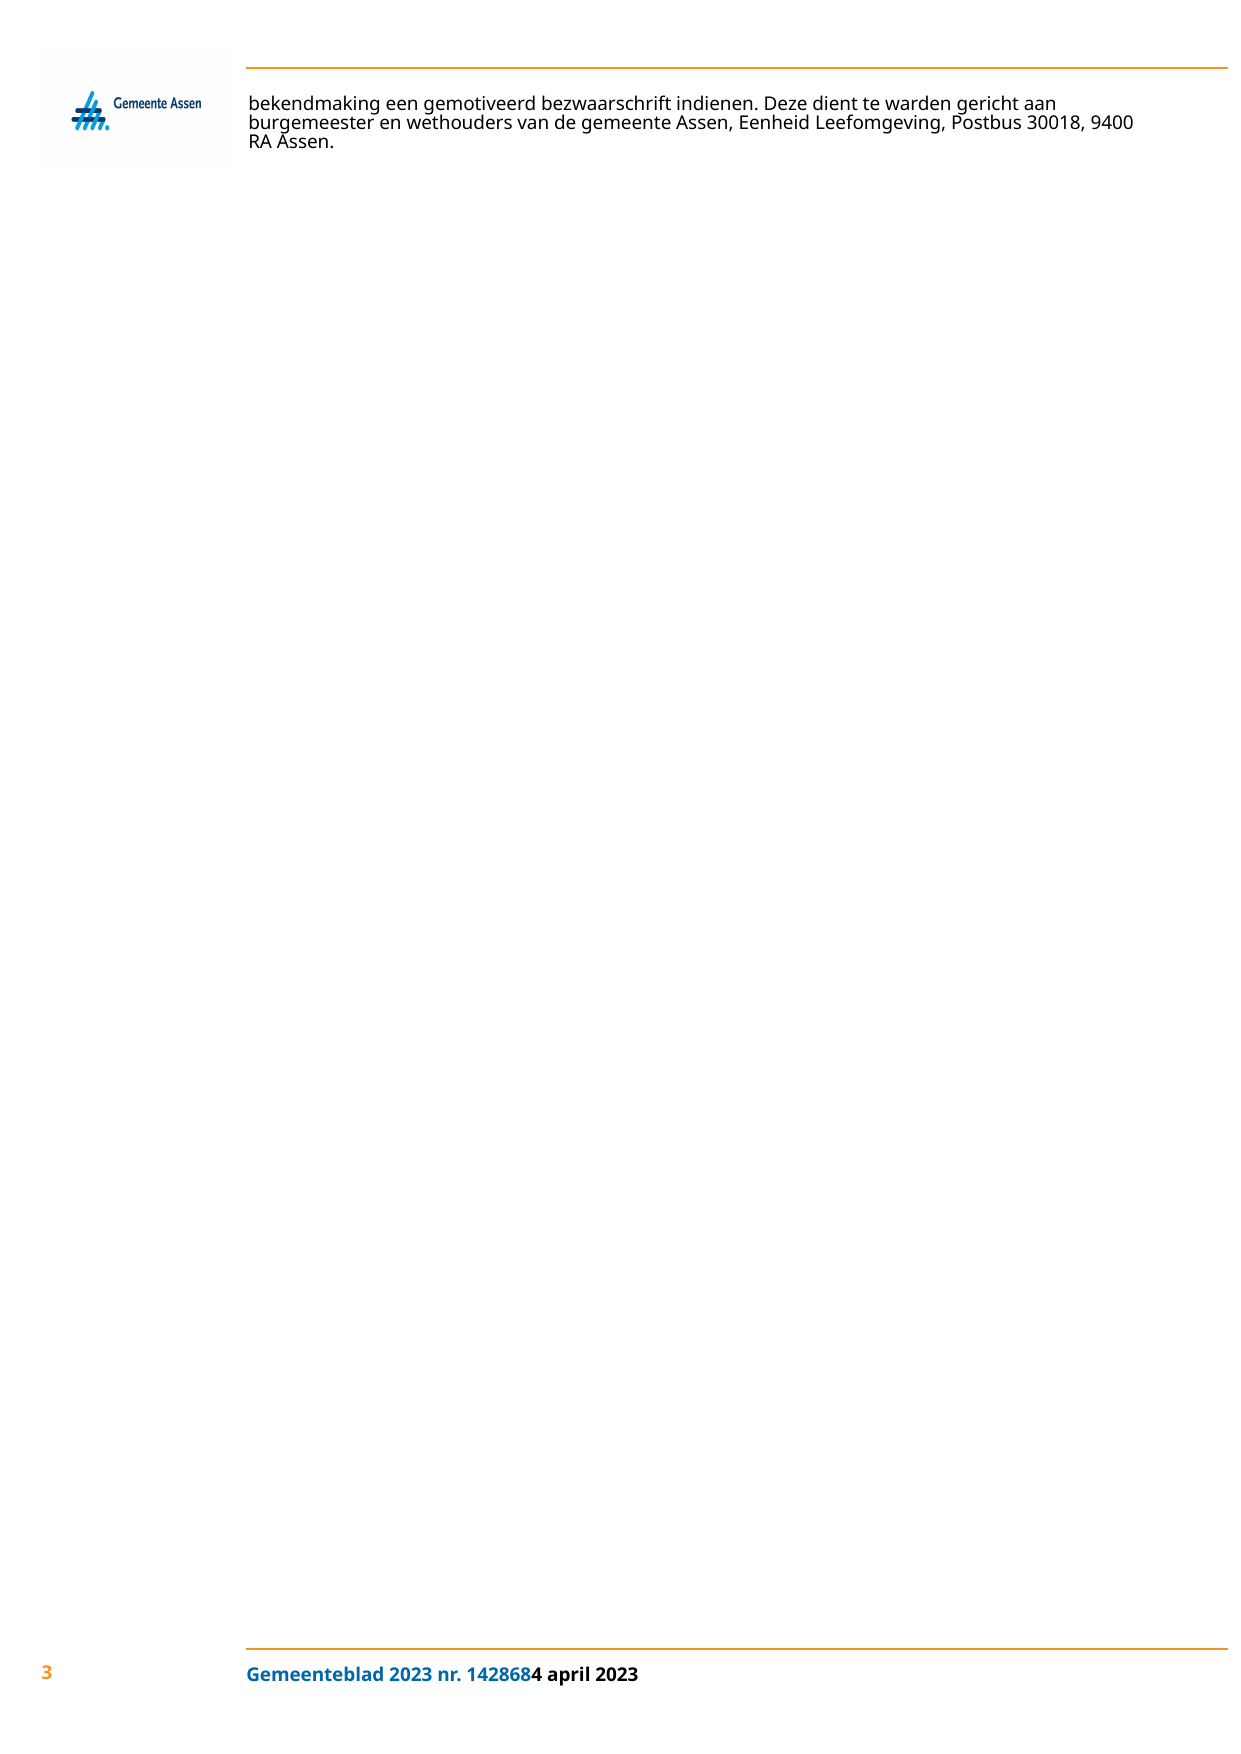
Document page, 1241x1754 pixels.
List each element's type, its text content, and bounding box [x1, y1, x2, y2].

text bekendmaking een gemotiveerd bezwaarschrift indienen. Deze dient te warden gericht aan burgemeester en wethouders van de gemeente Assen, Eenheid Leefomgeving, Postbus 30018, 9400 RA Assen. [248, 95, 1152, 153]
picture [41, 47, 231, 172]
